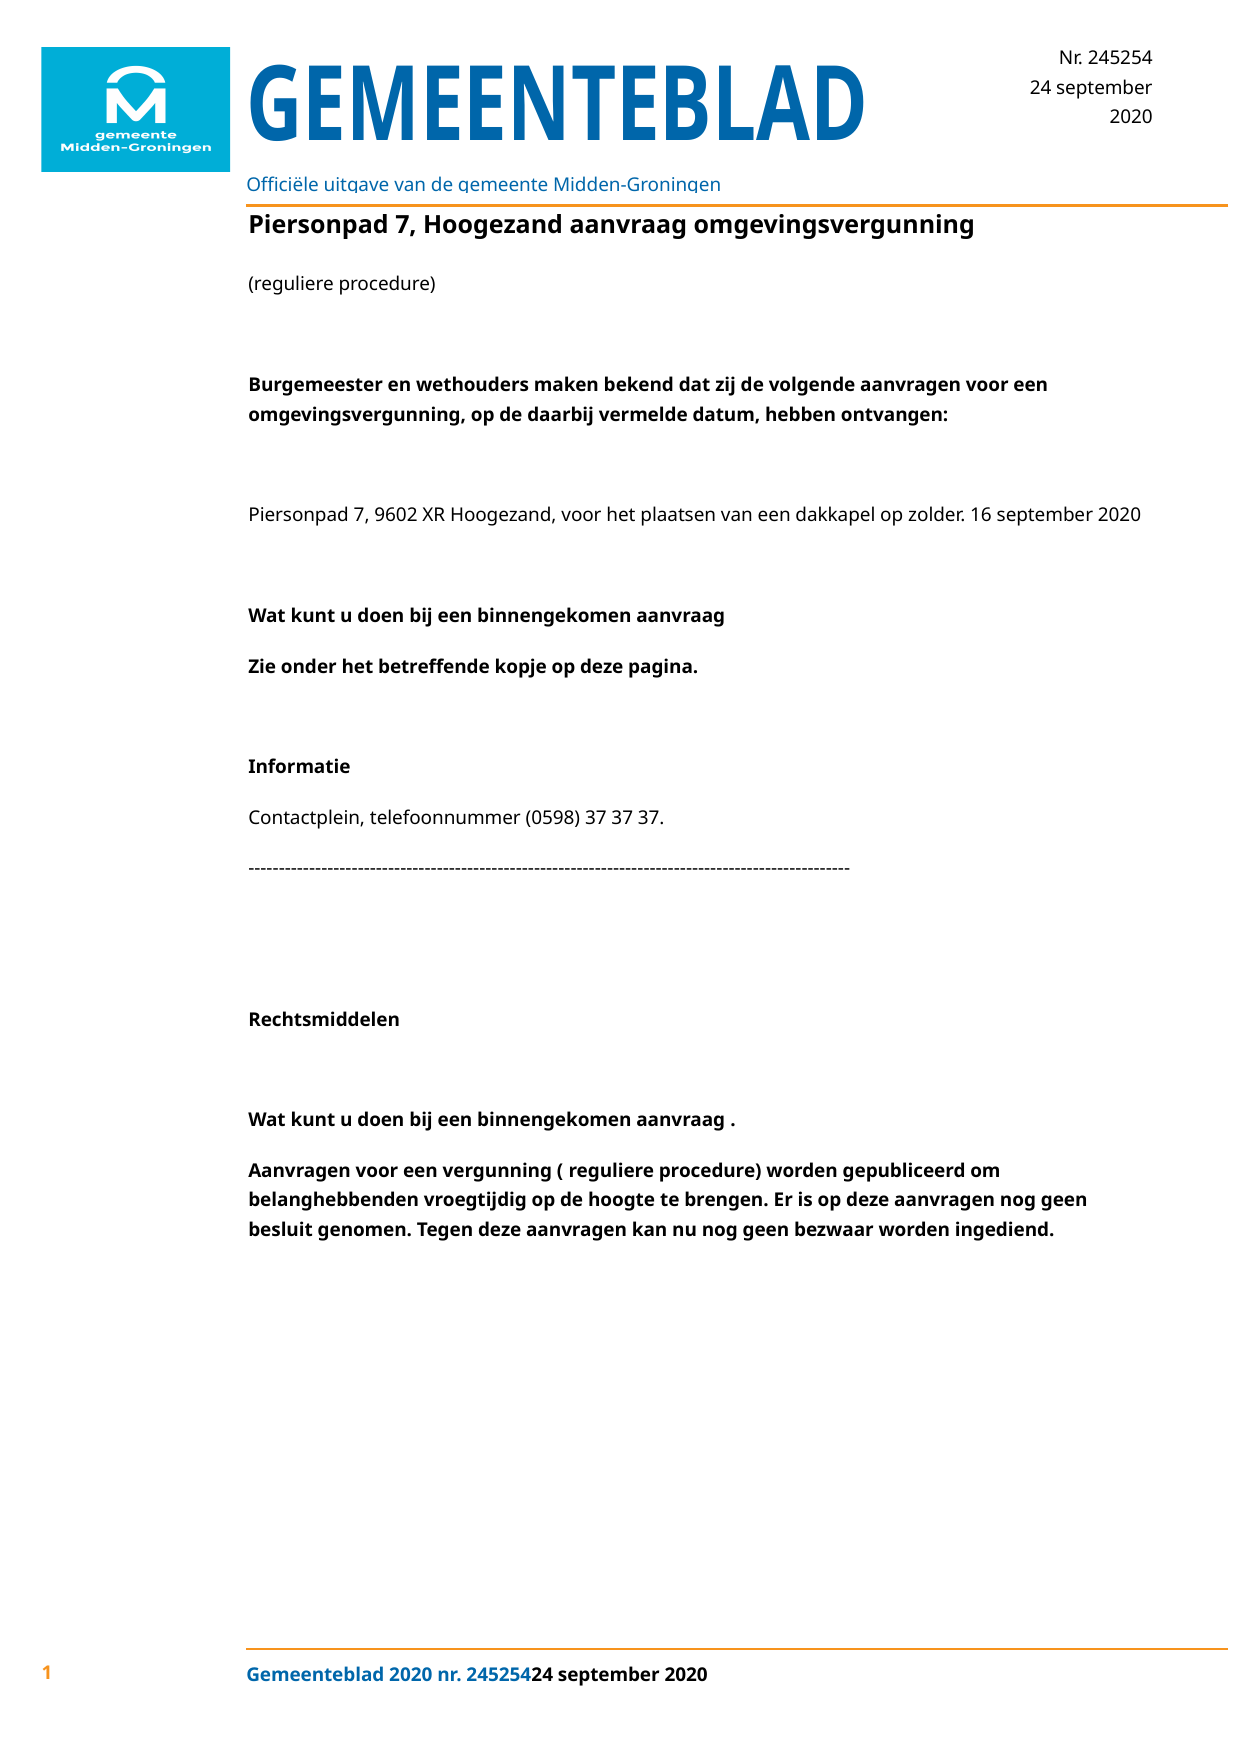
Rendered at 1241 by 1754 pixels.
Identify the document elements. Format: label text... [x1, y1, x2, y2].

picture [107, 89, 165, 122]
text Zie onder het betreffende kopje op deze pagina. [248, 653, 1152, 678]
text Wat kunt u doen bij een binnengekomen aanvraag . [248, 1107, 1152, 1132]
text Informatie [248, 754, 1152, 779]
text Wat kunt u doen bij een binnengekomen aanvraag [248, 602, 1152, 628]
text Contactplein, telefoonnummer (0598) 37 37 37. [248, 804, 1152, 830]
text Burgemeester en wethouders maken bekend dat zij de volgende aanvragen voor een omgevingsvergunning, op de daarbij vermelde datum, hebben ontvangen: [248, 371, 1152, 426]
text (reguliere procedure) [248, 270, 1152, 296]
text Piersonpad 7, 9602 XR Hoogezand, voor het plaatsen van een dakkapel op zolder. 16 september 2020 [248, 502, 1152, 527]
text Aanvragen voor een vergunning ( reguliere procedure) worden gepubliceerd om belanghebbenden vroegtijdig op de hoogte te brengen. Er is op deze aanvragen nog geen besluit genomen. Tegen deze aanvragen kan nu nog geen bezwaar worden ingediend. [248, 1157, 1152, 1242]
text --------------------------------------------------------------------------------------------------- [248, 854, 1152, 880]
picture [108, 66, 164, 82]
text Rechtsmiddelen [248, 1006, 1152, 1031]
text Piersonpad 7, Hoogezand aanvraag omgevingsvergunning [248, 207, 1152, 241]
picture [184, 146, 190, 153]
